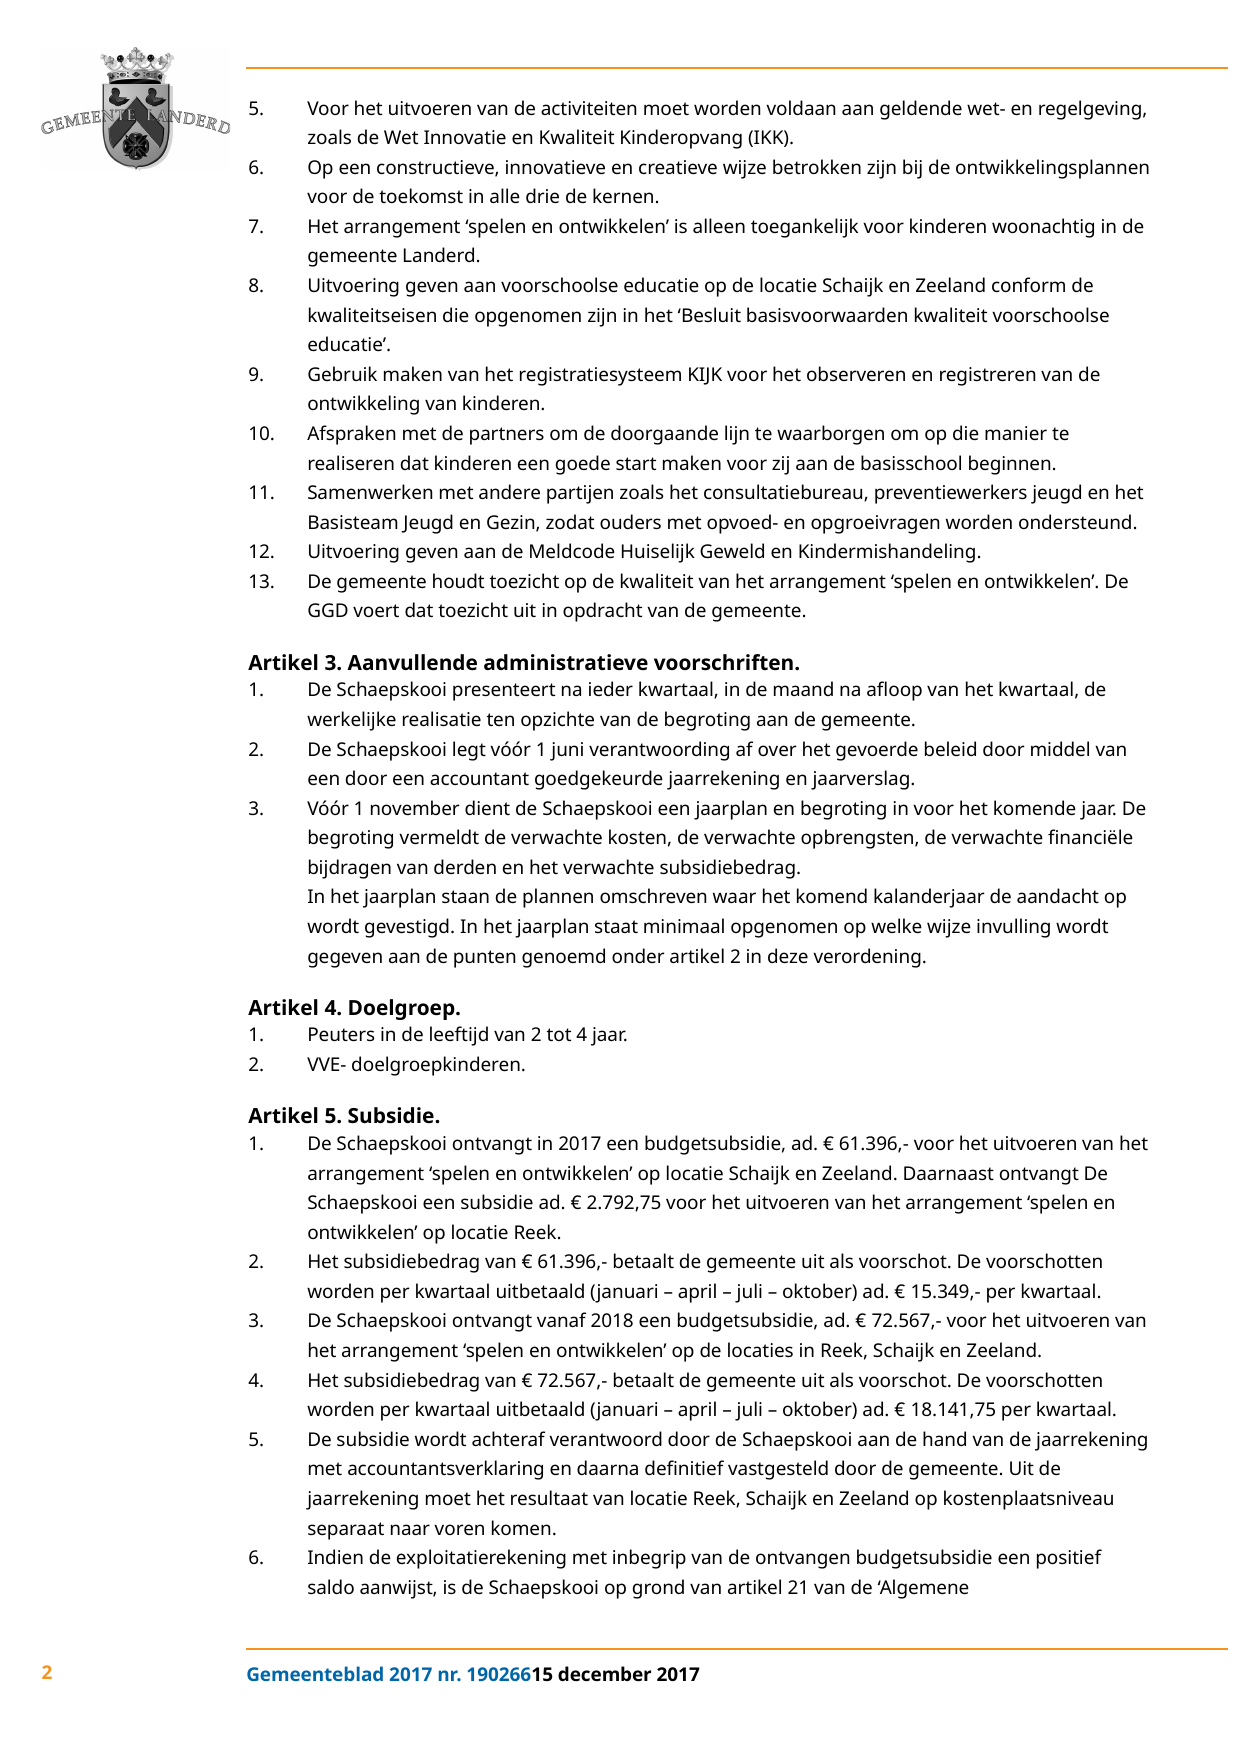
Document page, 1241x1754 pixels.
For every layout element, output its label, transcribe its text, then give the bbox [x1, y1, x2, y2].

list Afspraken met de partners om de doorgaande lijn te waarborgen om op die manier te realiseren dat kinderen een goede start maken voor zij aan de basisschool beginnen. [248, 420, 1152, 476]
list In het jaarplan staan de plannen omschreven waar het komend kalanderjaar de aandacht op wordt gevestigd. In het jaarplan staat minimaal opgenomen op welke wijze invulling wordt gegeven aan de punten genoemd onder artikel 2 in deze verordening. [248, 884, 1152, 968]
list Voor het uitvoeren van de activiteiten moet worden voldaan aan geldende wet- en regelgeving, zoals de Wet Innovatie en Kwaliteit Kinderopvang (IKK). [248, 95, 1152, 150]
list De gemeente houdt toezicht op de kwaliteit van het arrangement ‘spelen en ontwikkelen’. De GGD voert dat toezicht uit in opdracht van de gemeente. [248, 568, 1152, 623]
list De subsidie wordt achteraf verantwoord door de Schaepskooi aan de hand van de jaarrekening met accountantsverklaring en daarna definitief vastgesteld door de gemeente. Uit de jaarrekening moet het resultaat van locatie Reek, Schaijk en Zeeland op kostenplaatsniveau separaat naar voren komen. [248, 1426, 1152, 1540]
text Artikel 3. Aanvullende administratieve voorschriften. [248, 648, 1152, 677]
text Artikel 4. Doelgroep. [248, 993, 1152, 1022]
text Artikel 5. Subsidie. [248, 1102, 1152, 1130]
list Uitvoering geven aan de Meldcode Huiselijk Geweld en Kindermishandeling. [248, 538, 1152, 564]
list De Schaepskooi ontvangt vanaf 2018 een budgetsubsidie, ad. € 72.567,- voor het uitvoeren van het arrangement ‘spelen en ontwikkelen’ op de locaties in Reek, Schaijk en Zeeland. [248, 1308, 1152, 1363]
list Gebruik maken van het registratiesysteem KIJK voor het observeren en registreren van de ontwikkeling van kinderen. [248, 361, 1152, 416]
list De Schaepskooi presenteert na ieder kwartaal, in de maand na afloop van het kwartaal, de werkelijke realisatie ten opzichte van de begroting aan de gemeente. [248, 677, 1152, 732]
list VVE- doelgroepkinderen. [248, 1051, 1152, 1077]
list Op een constructieve, innovatieve en creatieve wijze betrokken zijn bij de ontwikkelingsplannen voor de toekomst in alle drie de kernen. [248, 154, 1152, 209]
list Het subsidiebedrag van € 72.567,- betaalt de gemeente uit als voorschot. De voorschotten worden per kwartaal uitbetaald (januari – april – juli – oktober) ad. € 18.141,75 per kwartaal. [248, 1367, 1152, 1422]
list Peuters in de leeftijd van 2 tot 4 jaar. [248, 1022, 1152, 1047]
picture [41, 47, 231, 172]
list De Schaepskooi legt vóór 1 juni verantwoording af over het gevoerde beleid door middel van een door een accountant goedgekeurde jaarrekening en jaarverslag. [248, 736, 1152, 791]
list Uitvoering geven aan voorschoolse educatie op de locatie Schaijk en Zeeland conform de kwaliteitseisen die opgenomen zijn in het ‘Besluit basisvoorwaarden kwaliteit voorschoolse educatie’. [248, 272, 1152, 357]
list Vóór 1 november dient de Schaepskooi een jaarplan en begroting in voor het komende jaar. De begroting vermeldt de verwachte kosten, de verwachte opbrengsten, de verwachte financiële bijdragen van derden en het verwachte subsidiebedrag. [248, 795, 1152, 880]
list Samenwerken met andere partijen zoals het consultatiebureau, preventiewerkers jeugd en het Basisteam Jeugd en Gezin, zodat ouders met opvoed- en opgroeivragen worden ondersteund. [248, 479, 1152, 535]
list Het arrangement ‘spelen en ontwikkelen’ is alleen toegankelijk voor kinderen woonachtig in de gemeente Landerd. [248, 213, 1152, 268]
list Indien de exploitatierekening met inbegrip van de ontvangen budgetsubsidie een positief saldo aanwijst, is de Schaepskooi op grond van artikel 21 van de ‘Algemene [248, 1544, 1152, 1599]
list Het subsidiebedrag van € 61.396,- betaalt de gemeente uit als voorschot. De voorschotten worden per kwartaal uitbetaald (januari – april – juli – oktober) ad. € 15.349,- per kwartaal. [248, 1248, 1152, 1304]
list De Schaepskooi ontvangt in 2017 een budgetsubsidie, ad. € 61.396,- voor het uitvoeren van het arrangement ‘spelen en ontwikkelen’ op locatie Schaijk en Zeeland. Daarnaast ontvangt De Schaepskooi een subsidie ad. € 2.792,75 voor het uitvoeren van het arrangement ‘spelen en ontwikkelen’ op locatie Reek. [248, 1130, 1152, 1244]
